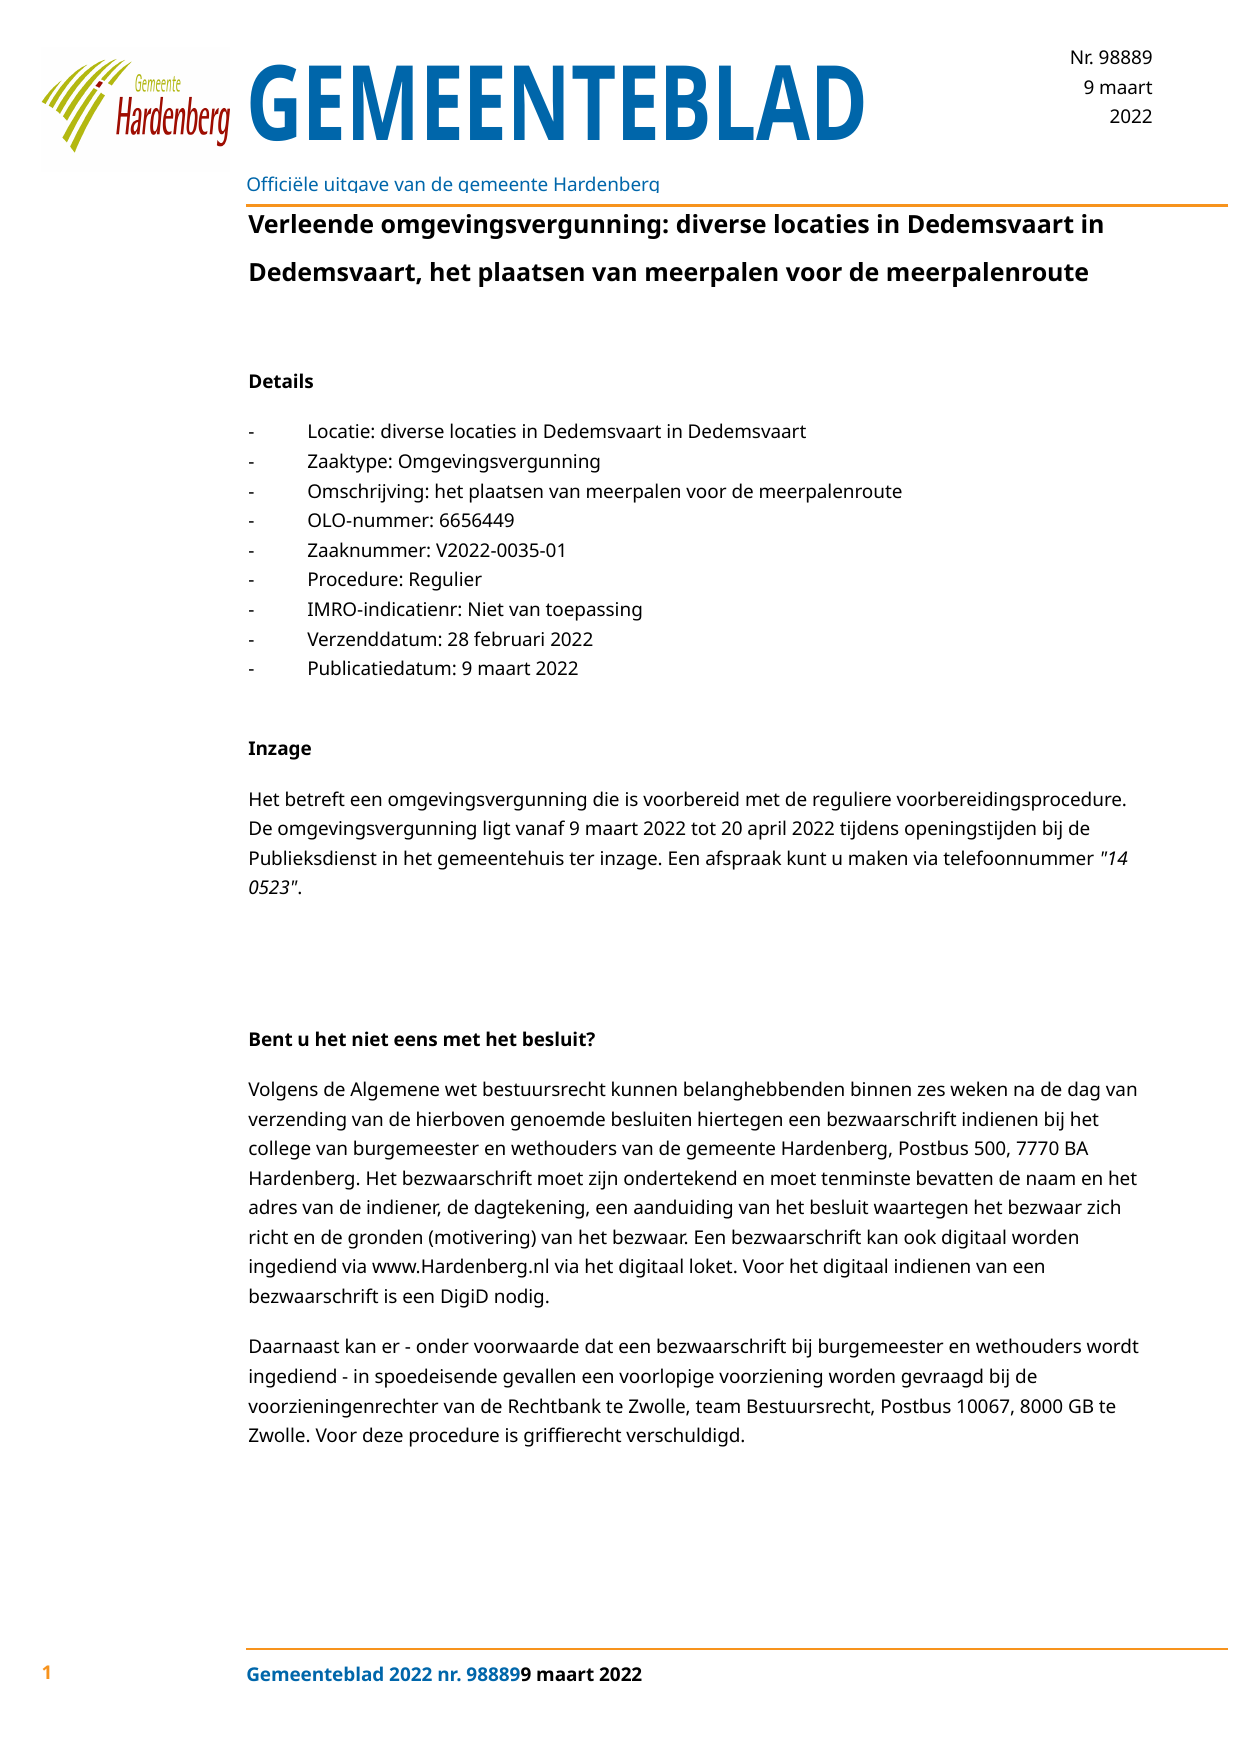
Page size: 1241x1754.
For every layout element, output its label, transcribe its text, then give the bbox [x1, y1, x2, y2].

text Daarnaast kan er - onder voorwaarde dat een bezwaarschrift bij burgemeester en wethouders wordt ingediend - in spoedeisende gevallen een voorlopige voorziening worden gevraagd bij de voorzieningenrechter van de Rechtbank te Zwolle, team Bestuursrecht, Postbus 10067, 8000 GB te Zwolle. Voor deze procedure is griffierecht verschuldigd. [248, 1334, 1152, 1448]
text Details [248, 368, 1152, 394]
text Verleende omgevingsvergunning: diverse locaties in Dedemsvaart in Dedemsvaart, het plaatsen van meerpalen voor de meerpalenroute [248, 207, 1152, 288]
text Bent u het niet eens met het besluit? [248, 1026, 1152, 1052]
picture [41, 47, 231, 172]
text Volgens de Algemene wet bestuursrecht kunnen belanghebbenden binnen zes weken na de dag van verzending van de hierboven genoemde besluiten hiertegen een bezwaarschrift indienen bij het college van burgemeester en wethouders van de gemeente Hardenberg, Postbus 500, 7770 BA Hardenberg. Het bezwaarschrift moet zijn ondertekend en moet tenminste bevatten de naam en het adres van de indiener, de dagtekening, een aanduiding van het besluit waartegen het bezwaar zich richt en de gronden (motivering) van het bezwaar. Een bezwaarschrift kan ook digitaal worden ingediend via www.Hardenberg.nl via het digitaal loket. Voor het digitaal indienen van een bezwaarschrift is een DigiD nodig. [248, 1076, 1152, 1309]
list Verzenddatum: 28 februari 2022 [248, 626, 1152, 652]
list Zaaktype: Omgevingsvergunning [248, 448, 1152, 474]
list Locatie: diverse locaties in Dedemsvaart in Dedemsvaart [248, 419, 1152, 444]
list Publicatiedatum: 9 maart 2022 [248, 655, 1152, 681]
list Zaaknummer: V2022-0035-01 [248, 537, 1152, 563]
list Procedure: Regulier [248, 567, 1152, 592]
text Inzage [248, 735, 1152, 761]
list Omschrijving: het plaatsen van meerpalen voor de meerpalenroute [248, 478, 1152, 504]
list IMRO-indicatienr: Niet van toepassing [248, 596, 1152, 622]
text Het betreft een omgevingsvergunning die is voorbereid met de reguliere voorbereidingsprocedure. De omgevingsvergunning ligt vanaf 9 maart 2022 tot 20 april 2022 tijdens openingstijden bij de Publieksdienst in het gemeentehuis ter inzage. Een afspraak kunt u maken via telefoonnummer "14 0523". [248, 786, 1152, 900]
list OLO-nummer: 6656449 [248, 507, 1152, 533]
